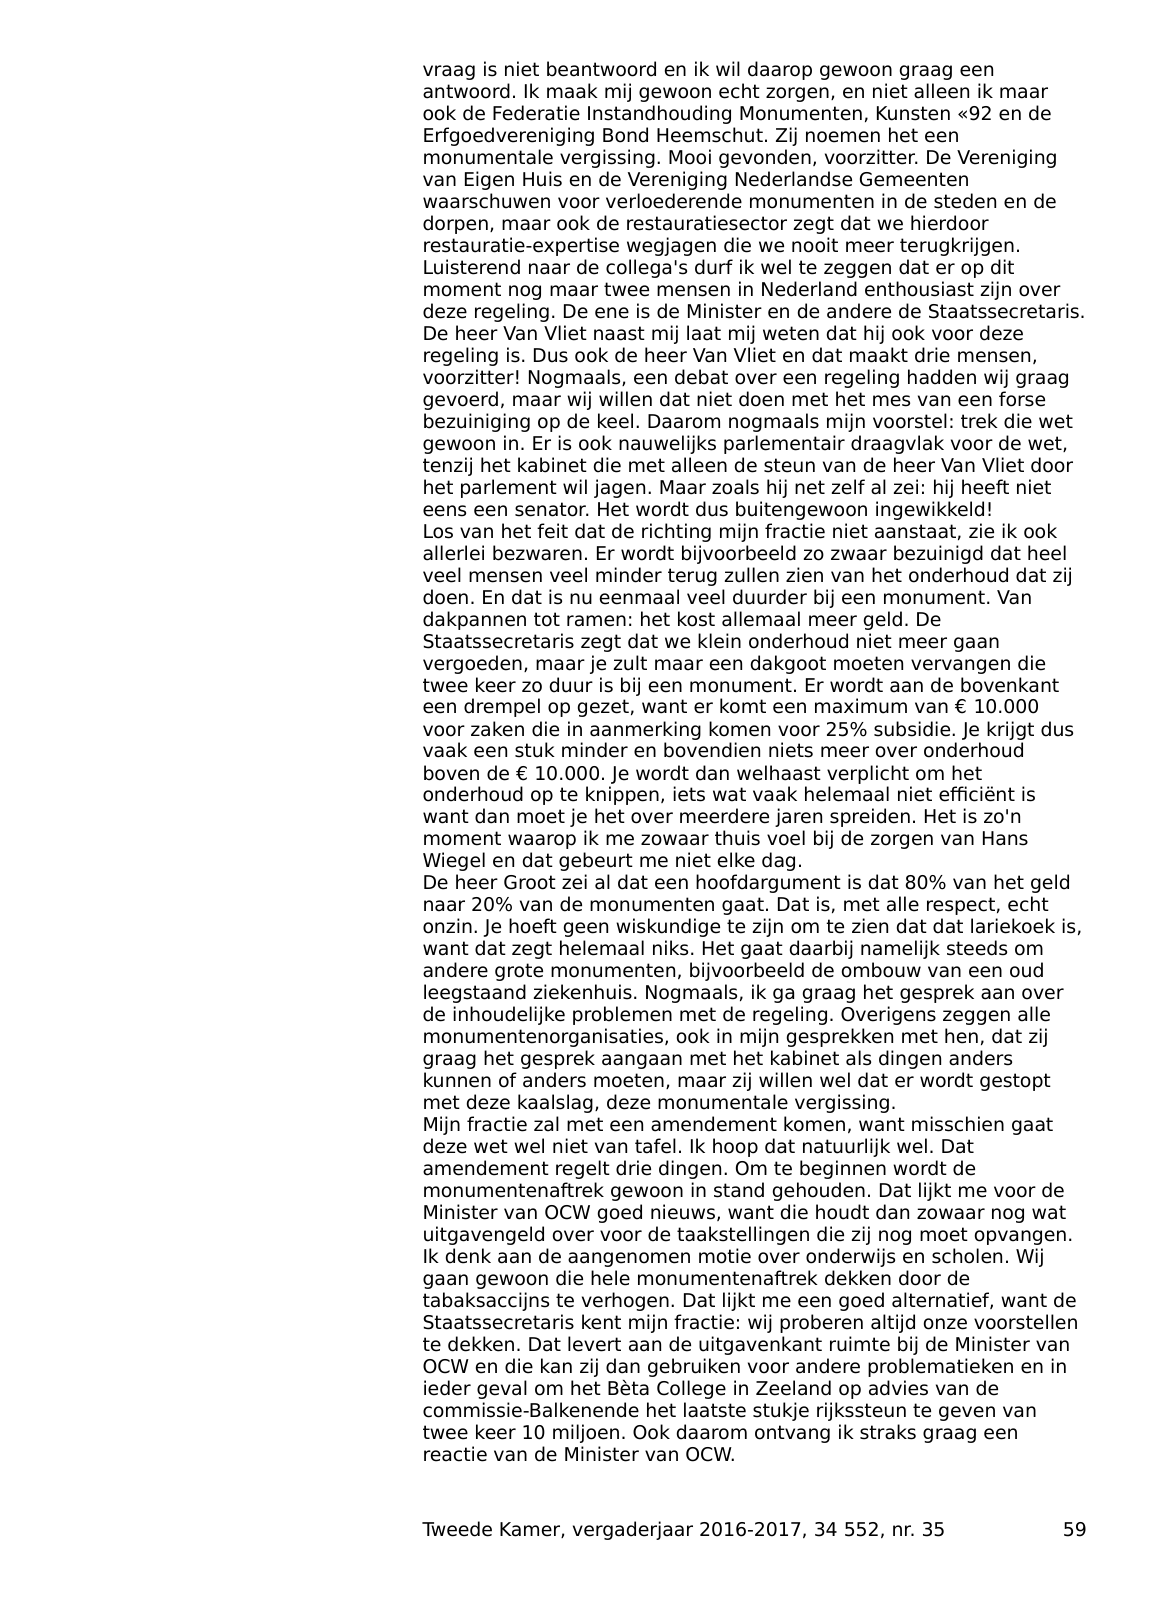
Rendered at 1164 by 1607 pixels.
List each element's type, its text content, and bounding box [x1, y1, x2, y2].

text De heer Groot zei al dat een hoofdargument is dat 80% van het geld naar 20% van de monumenten gaat. Dat is, met alle respect, echt onzin. Je hoeft geen wiskundige te zijn om te zien dat dat lariekoek is, want dat zegt helemaal niks. Het gaat daarbij namelijk steeds om andere grote monumenten, bijvoorbeeld de ombouw van een oud leegstaand ziekenhuis. Nogmaals, ik ga graag het gesprek aan over de inhoudelijke problemen met de regeling. Overigens zeggen alle monumentenorganisaties, ook in mijn gesprekken met hen, dat zij graag het gesprek aangaan met het kabinet als dingen anders kunnen of anders moeten, maar zij willen wel dat er wordt gestopt met deze kaalslag, deze monumentale vergissing. [422, 872, 1087, 1114]
text vraag is niet beantwoord en ik wil daarop gewoon graag een antwoord. Ik maak mij gewoon echt zorgen, en niet alleen ik maar ook de Federatie Instandhouding Monumenten, Kunsten «92 en de Erfgoedvereniging Bond Heemschut. Zij noemen het een monumentale vergissing. Mooi gevonden, voorzitter. De Vereniging van Eigen Huis en de Vereniging Nederlandse Gemeenten waarschuwen voor verloederende monumenten in de steden en de dorpen, maar ook de restauratiesector zegt dat we hierdoor restauratie-expertise wegjagen die we nooit meer terugkrijgen. [422, 59, 1087, 257]
text Mijn fractie zal met een amendement komen, want misschien gaat deze wet wel niet van tafel. Ik hoop dat natuurlijk wel. Dat amendement regelt drie dingen. Om te beginnen wordt de monumentenaftrek gewoon in stand gehouden. Dat lijkt me voor de Minister van OCW goed nieuws, want die houdt dan zowaar nog wat uitgavengeld over voor de taakstellingen die zij nog moet opvangen. Ik denk aan de aangenomen motie over onderwijs en scholen. Wij gaan gewoon die hele monumentenaftrek dekken door de tabaksaccijns te verhogen. Dat lijkt me een goed alternatief, want de Staatssecretaris kent mijn fractie: wij proberen altijd onze voorstellen te dekken. Dat levert aan de uitgavenkant ruimte bij de Minister van OCW en die kan zij dan gebruiken voor andere problematieken en in ieder geval om het Bèta College in Zeeland op advies van de commissie-Balkenende het laatste stukje rijkssteun te geven van twee keer 10 miljoen. Ook daarom ontvang ik straks graag een reactie van de Minister van OCW. [422, 1114, 1087, 1466]
text Luisterend naar de collega's durf ik wel te zeggen dat er op dit moment nog maar twee mensen in Nederland enthousiast zijn over deze regeling. De ene is de Minister en de andere de Staatssecretaris. De heer Van Vliet naast mij laat mij weten dat hij ook voor deze regeling is. Dus ook de heer Van Vliet en dat maakt drie mensen, voorzitter! Nogmaals, een debat over een regeling hadden wij graag gevoerd, maar wij willen dat niet doen met het mes van een forse bezuiniging op de keel. Daarom nogmaals mijn voorstel: trek die wet gewoon in. Er is ook nauwelijks parlementair draagvlak voor de wet, tenzij het kabinet die met alleen de steun van de heer Van Vliet door het parlement wil jagen. Maar zoals hij net zelf al zei: hij heeft niet eens een senator. Het wordt dus buitengewoon ingewikkeld! [422, 257, 1087, 521]
text Los van het feit dat de richting mijn fractie niet aanstaat, zie ik ook allerlei bezwaren. Er wordt bijvoorbeeld zo zwaar bezuinigd dat heel veel mensen veel minder terug zullen zien van het onderhoud dat zij doen. En dat is nu eenmaal veel duurder bij een monument. Van dakpannen tot ramen: het kost allemaal meer geld. De Staatssecretaris zegt dat we klein onderhoud niet meer gaan vergoeden, maar je zult maar een dakgoot moeten vervangen die twee keer zo duur is bij een monument. Er wordt aan de bovenkant een drempel op gezet, want er komt een maximum van € 10.000 voor zaken die in aanmerking komen voor 25% subsidie. Je krijgt dus vaak een stuk minder en bovendien niets meer over onderhoud boven de € 10.000. Je wordt dan welhaast verplicht om het onderhoud op te knippen, iets wat vaak helemaal niet efficiënt is want dan moet je het over meerdere jaren spreiden. Het is zo'n moment waarop ik me zowaar thuis voel bij de zorgen van Hans Wiegel en dat gebeurt me niet elke dag. [422, 521, 1087, 872]
